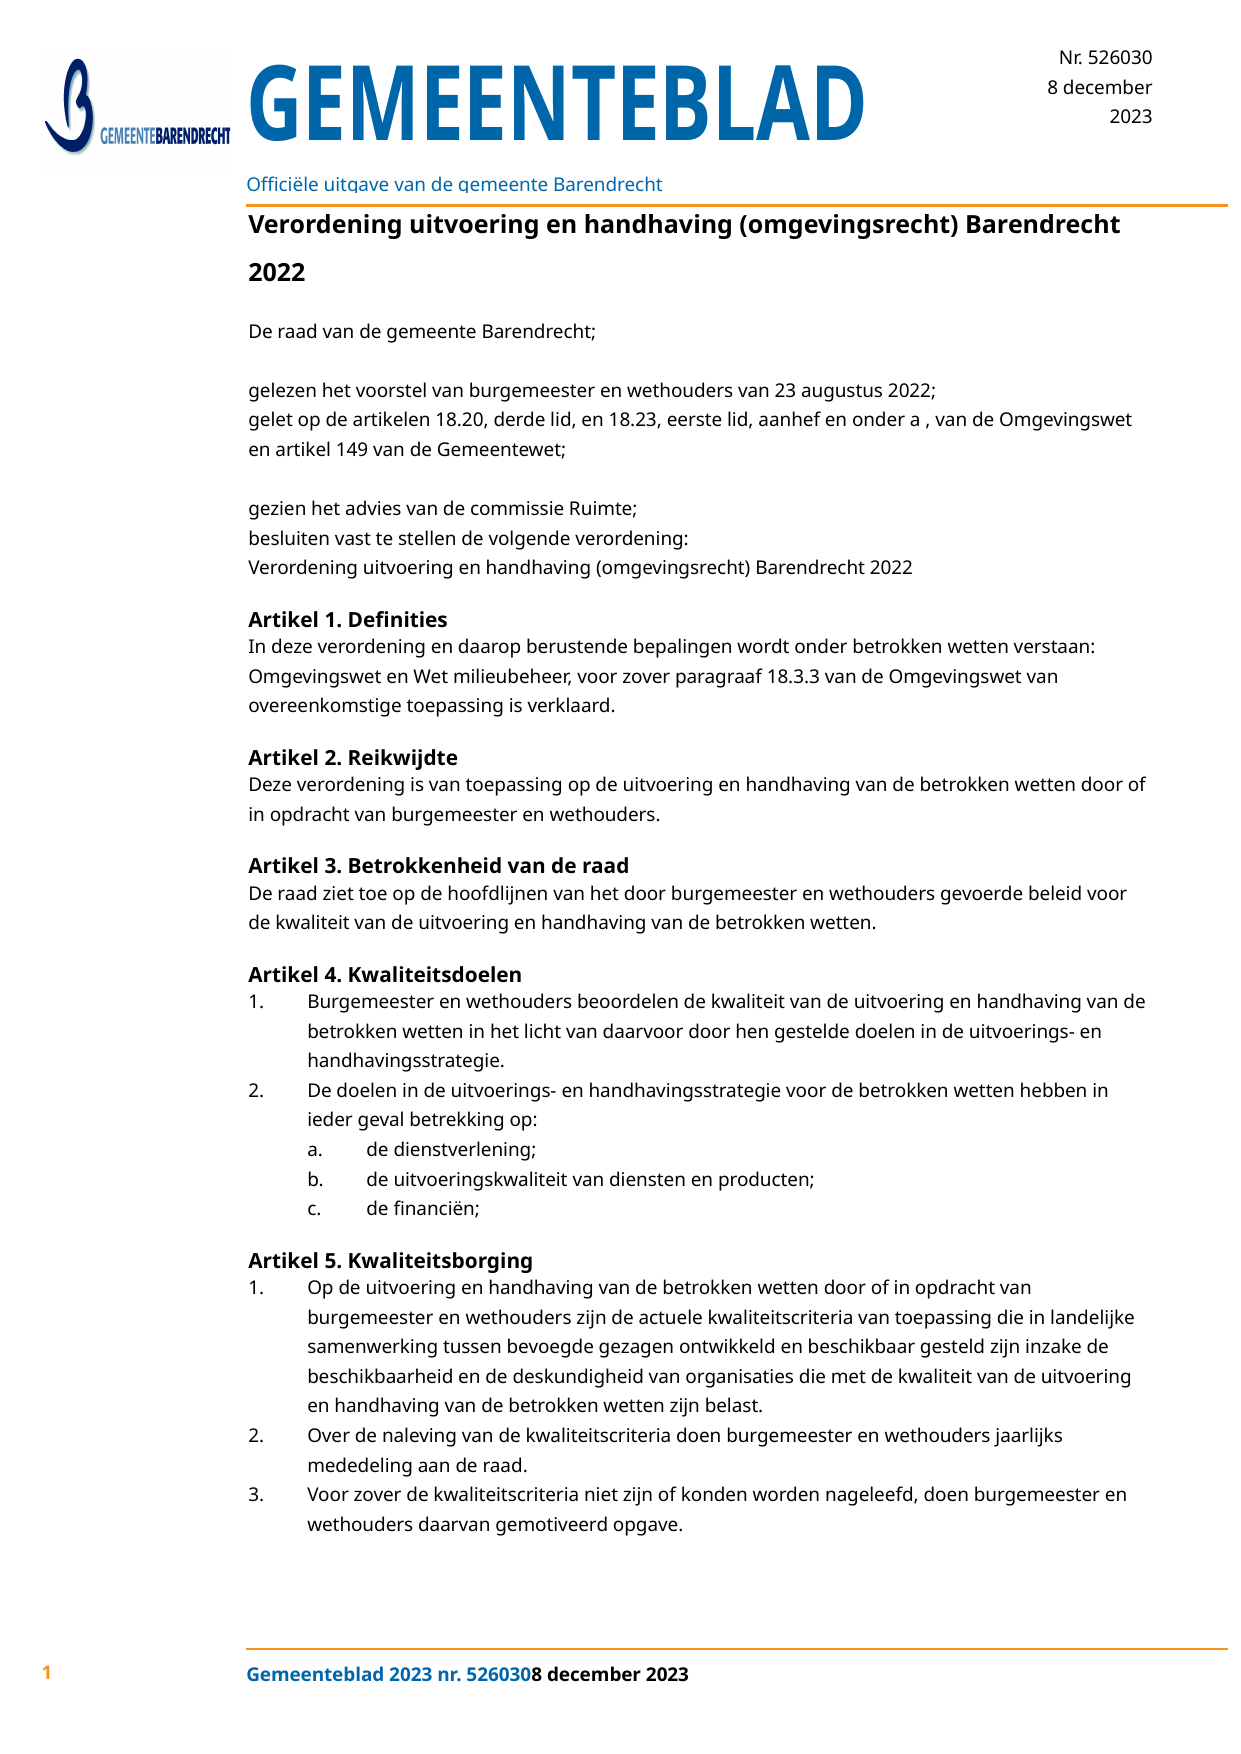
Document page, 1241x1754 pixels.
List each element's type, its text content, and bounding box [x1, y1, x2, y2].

text Verordening uitvoering en handhaving (omgevingsrecht) Barendrecht 2022 [248, 207, 1152, 288]
text De raad van de gemeente Barendrecht; [248, 318, 1152, 344]
text besluiten vast te stellen de volgende verordening: [248, 525, 1152, 551]
text De raad ziet toe op de hoofdlijnen van het door burgemeester en wethouders gevoerde beleid voor de kwaliteit van de uitvoering en handhaving van de betrokken wetten. [248, 880, 1152, 935]
list de uitvoeringskwaliteit van diensten en producten; [307, 1166, 1152, 1192]
text Artikel 2. Reikwijdte [248, 743, 1152, 771]
text gelet op de artikelen 18.20, derde lid, en 18.23, eerste lid, aanhef en onder a , van de Omgevingswet en artikel 149 van de Gemeentewet; [248, 407, 1152, 462]
list De doelen in de uitvoerings- en handhavingsstrategie voor de betrokken wetten hebben in ieder geval betrekking op: [248, 1077, 1152, 1132]
text Verordening uitvoering en handhaving (omgevingsrecht) Barendrecht 2022 [248, 554, 1152, 580]
picture [41, 47, 231, 172]
text Artikel 1. Definities [248, 605, 1152, 633]
text Artikel 4. Kwaliteitsdoelen [248, 960, 1152, 988]
text Artikel 5. Kwaliteitsborging [248, 1246, 1152, 1274]
text In deze verordening en daarop berustende bepalingen wordt onder betrokken wetten verstaan: Omgevingswet en Wet milieubeheer, voor zover paragraaf 18.3.3 van de Omgevingswet van overeenkomstige toepassing is verklaard. [248, 633, 1152, 718]
list Burgemeester en wethouders beoordelen de kwaliteit van de uitvoering en handhaving van de betrokken wetten in het licht van daarvoor door hen gestelde doelen in de uitvoerings- en handhavingsstrategie. [248, 988, 1152, 1073]
text Deze verordening is van toepassing op de uitvoering en handhaving van de betrokken wetten door of in opdracht van burgemeester en wethouders. [248, 771, 1152, 827]
text Artikel 3. Betrokkenheid van de raad [248, 851, 1152, 880]
list Voor zover de kwaliteitscriteria niet zijn of konden worden nageleefd, doen burgemeester en wethouders daarvan gemotiveerd opgave. [248, 1481, 1152, 1537]
list de financiën; [307, 1195, 1152, 1221]
list Op de uitvoering en handhaving van de betrokken wetten door of in opdracht van burgemeester en wethouders zijn de actuele kwaliteitscriteria van toepassing die in landelijke samenwerking tussen bevoegde gezagen ontwikkeld en beschikbaar gesteld zijn inzake de beschikbaarheid en de deskundigheid van organisaties die met de kwaliteit van de uitvoering en handhaving van de betrokken wetten zijn belast. [248, 1274, 1152, 1418]
list Over de naleving van de kwaliteitscriteria doen burgemeester en wethouders jaarlijks mededeling aan de raad. [248, 1422, 1152, 1477]
text gezien het advies van de commissie Ruimte; [248, 495, 1152, 521]
text gelezen het voorstel van burgemeester en wethouders van 23 augustus 2022; [248, 377, 1152, 403]
list de dienstverlening; [307, 1136, 1152, 1162]
